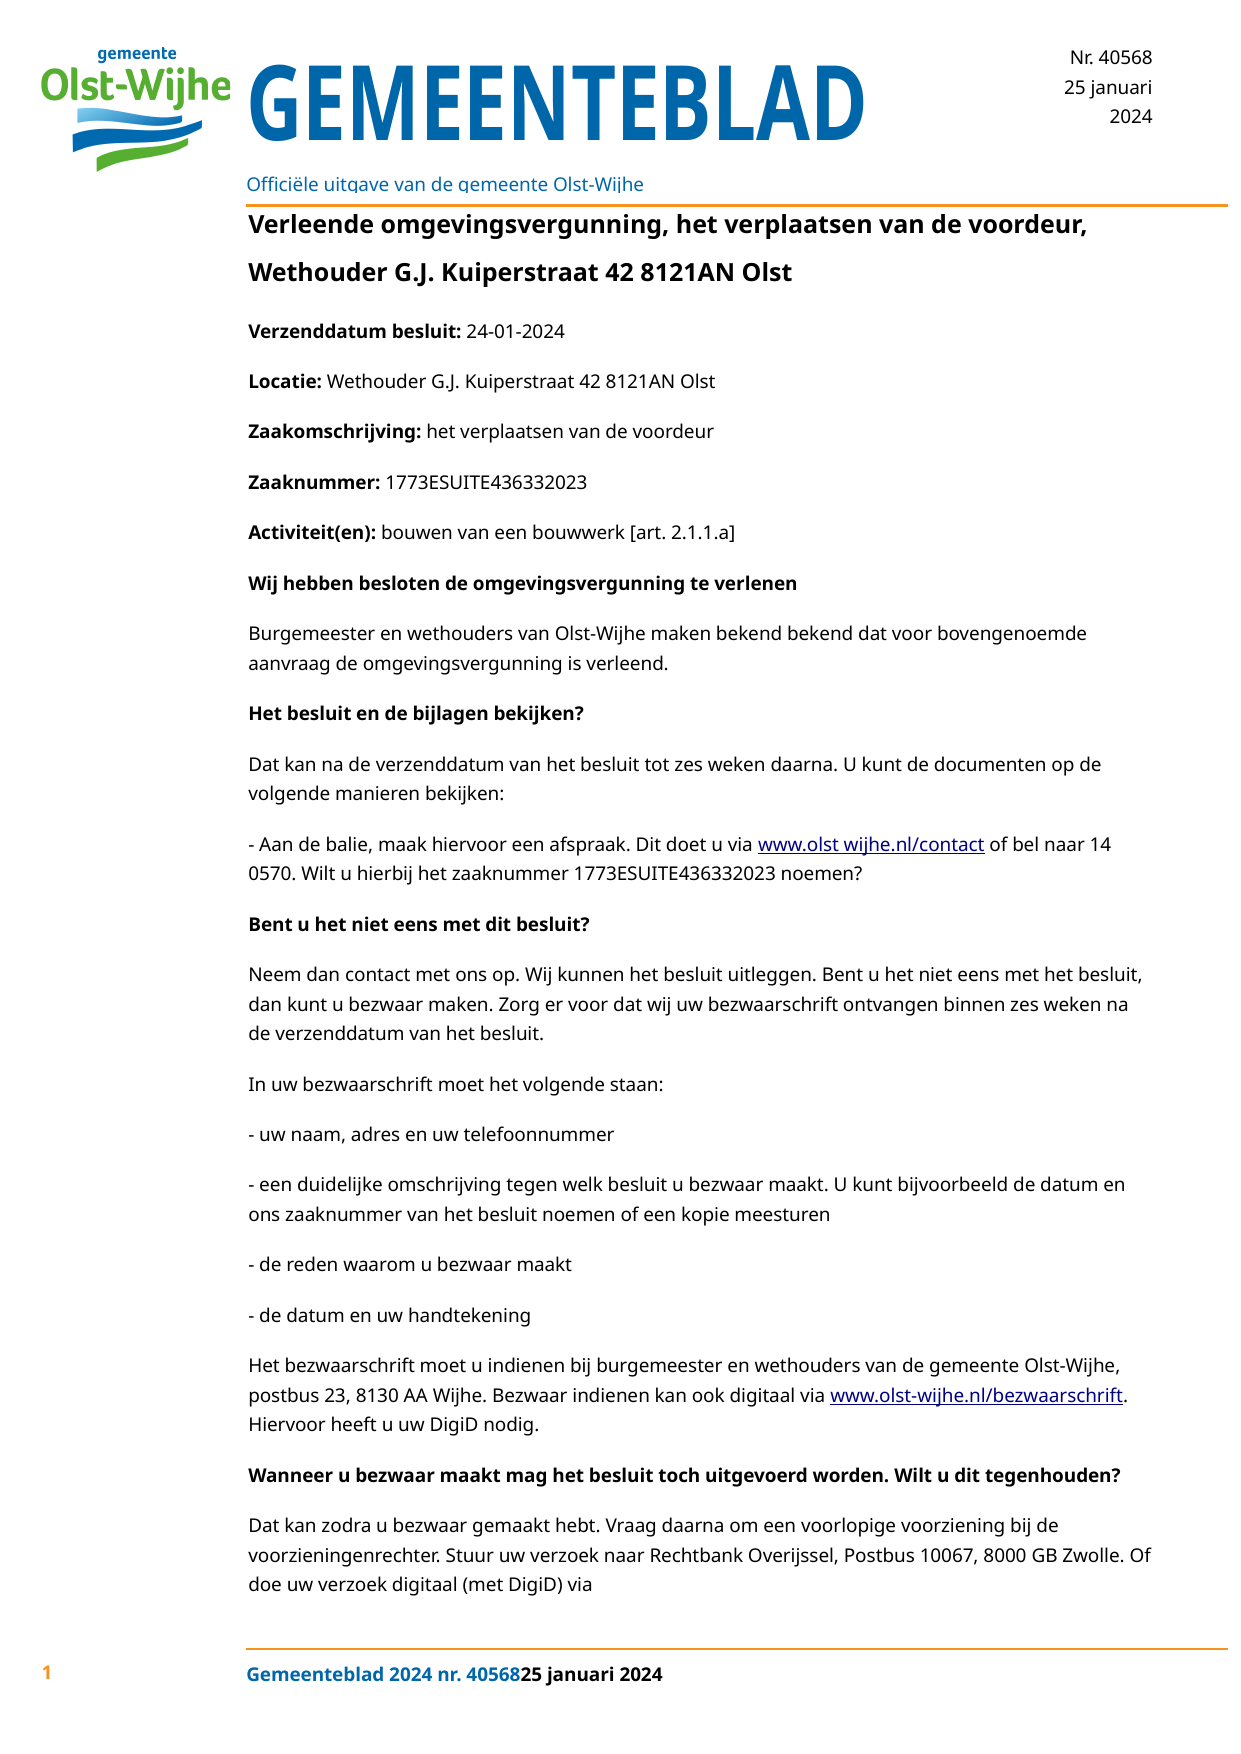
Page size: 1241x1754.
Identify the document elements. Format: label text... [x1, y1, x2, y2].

text - de datum en uw handtekening [248, 1302, 1152, 1328]
text Zaaknummer: 1773ESUITE436332023 [248, 469, 1152, 495]
text - de reden waarom u bezwaar maakt [248, 1252, 1152, 1277]
text Verleende omgevingsvergunning, het verplaatsen van de voordeur, Wethouder G.J. Kuiperstraat 42 8121AN Olst [248, 207, 1152, 288]
text Wij hebben besloten de omgevingsvergunning te verlenen [248, 570, 1152, 596]
text Zaakomschrijving: het verplaatsen van de voordeur [248, 419, 1152, 444]
text - een duidelijke omschrijving tegen welk besluit u bezwaar maakt. U kunt bijvoorbeeld de datum en ons zaaknummer van het besluit noemen of een kopie meesturen [248, 1172, 1152, 1227]
text Dat kan zodra u bezwaar gemaakt hebt. Vraag daarna om een voorlopige voorziening bij de voorzieningenrechter. Stuur uw verzoek naar Rechtbank Overijssel, Postbus 10067, 8000 GB Zwolle. Of doe uw verzoek digitaal (met DigiD) via [248, 1512, 1152, 1597]
picture [41, 47, 231, 172]
text Verzenddatum besluit: 24-01-2024 [248, 318, 1152, 344]
text Activiteit(en): bouwen van een bouwwerk [art. 2.1.1.a] [248, 519, 1152, 545]
text Neem dan contact met ons op. Wij kunnen het besluit uitleggen. Bent u het niet eens met het besluit, dan kunt u bezwaar maken. Zorg er voor dat wij uw bezwaarschrift ontvangen binnen zes weken na de verzenddatum van het besluit. [248, 961, 1152, 1046]
text Locatie: Wethouder G.J. Kuiperstraat 42 8121AN Olst [248, 368, 1152, 394]
text - Aan de balie, maak hiervoor een afspraak. Dit doet u via www.olst wijhe.nl/contact of bel naar 14 0570. Wilt u hierbij het zaaknummer 1773ESUITE436332023 noemen? [248, 831, 1152, 886]
text Dat kan na de verzenddatum van het besluit tot zes weken daarna. U kunt de documenten op de volgende manieren bekijken: [248, 751, 1152, 806]
text Het besluit en de bijlagen bekijken? [248, 700, 1152, 726]
text Bent u het niet eens met dit besluit? [248, 911, 1152, 937]
text Het bezwaarschrift moet u indienen bij burgemeester en wethouders van de gemeente Olst-Wijhe, postbus 23, 8130 AA Wijhe. Bezwaar indienen kan ook digitaal via www.olst-wijhe.nl/bezwaarschrift. Hiervoor heeft u uw DigiD nodig. [248, 1352, 1152, 1437]
text - uw naam, adres en uw telefoonnummer [248, 1121, 1152, 1147]
text Wanneer u bezwaar maakt mag het besluit toch uitgevoerd worden. Wilt u dit tegenhouden? [248, 1462, 1152, 1488]
text Burgemeester en wethouders van Olst-Wijhe maken bekend bekend dat voor bovengenoemde aanvraag de omgevingsvergunning is verleend. [248, 620, 1152, 676]
text In uw bezwaarschrift moet het volgende staan: [248, 1071, 1152, 1097]
